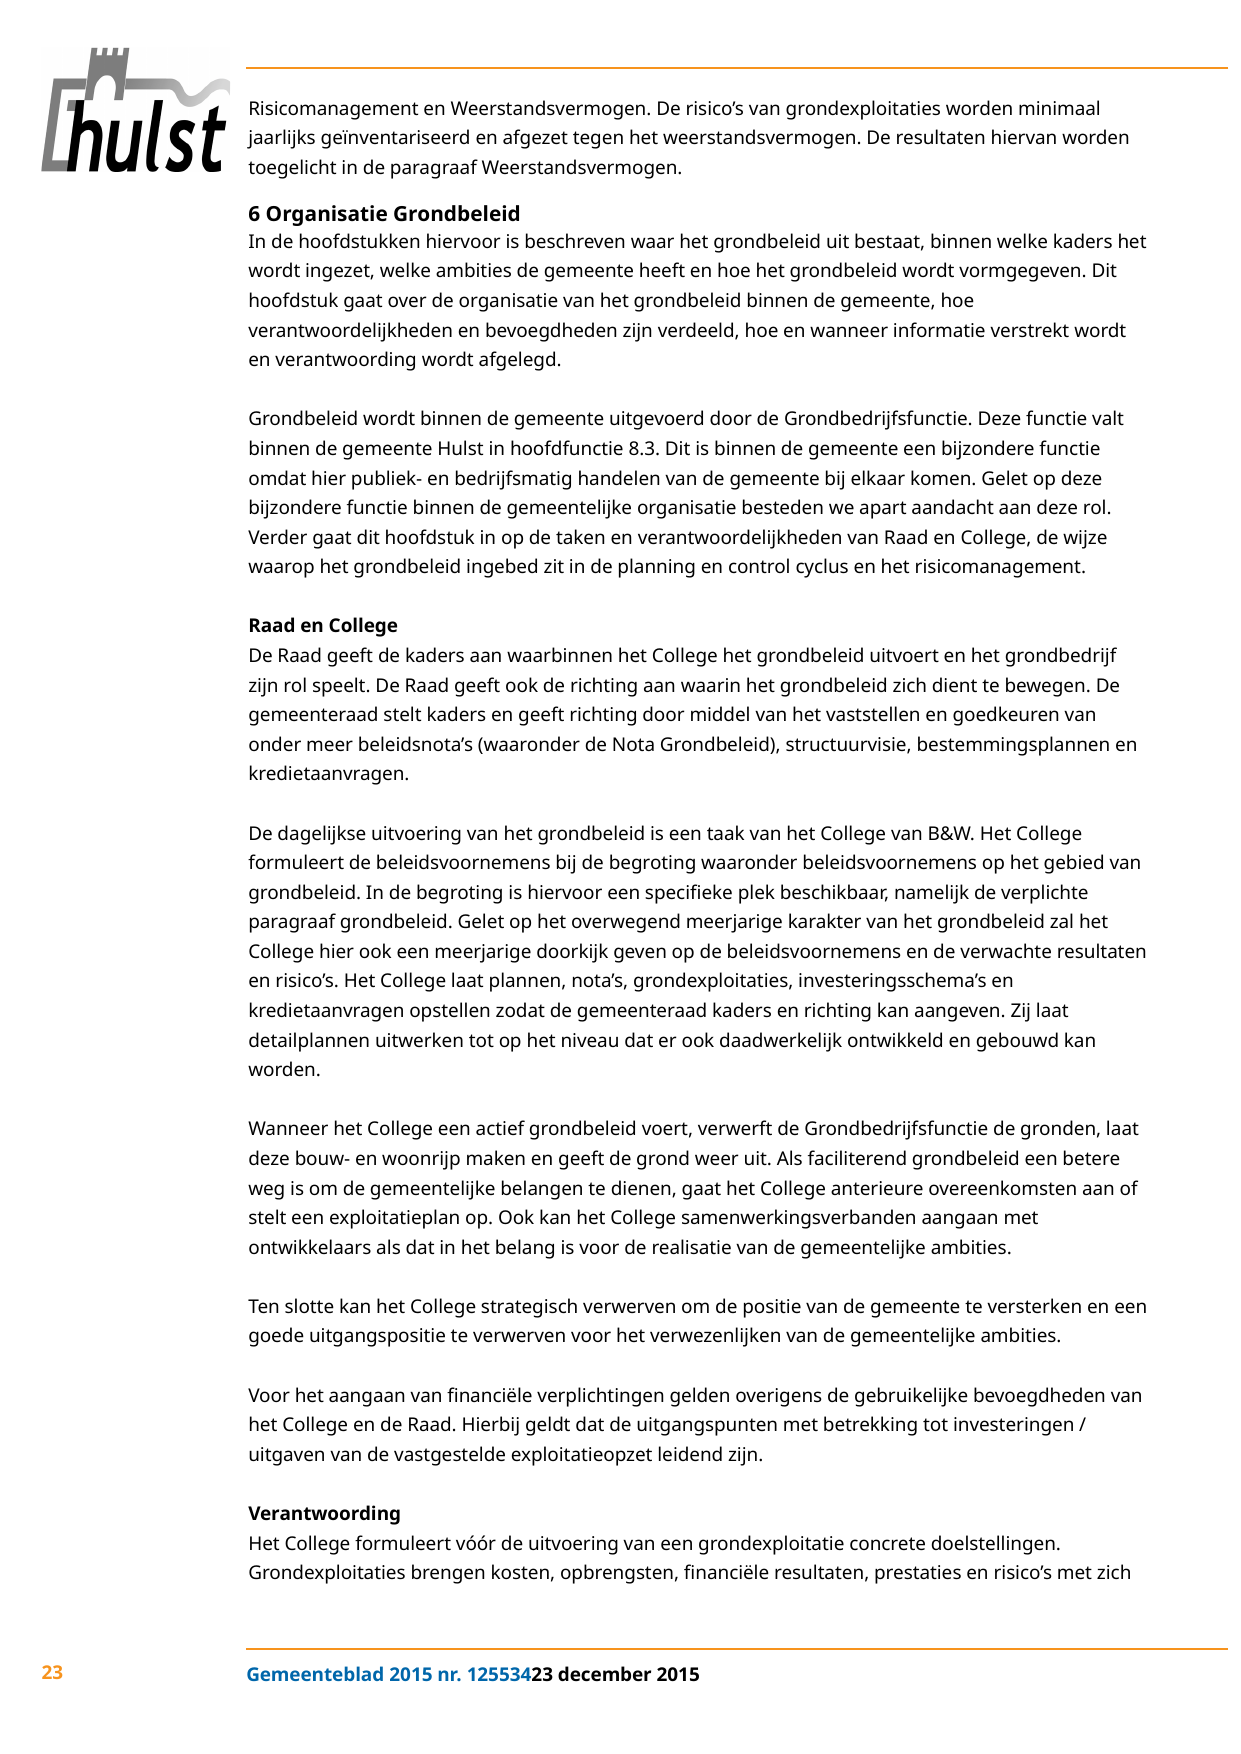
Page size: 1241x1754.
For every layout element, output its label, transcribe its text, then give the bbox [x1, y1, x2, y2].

text De dagelijkse uitvoering van het grondbeleid is een taak van het College van B&W. Het College formuleert de beleidsvoornemens bij de begroting waaronder beleidsvoornemens op het gebied van grondbeleid. In de begroting is hiervoor een specifieke plek beschikbaar, namelijk de verplichte paragraaf grondbeleid. Gelet op het overwegend meerjarige karakter van het grondbeleid zal het College hier ook een meerjarige doorkijk geven op de beleidsvoornemens en de verwachte resultaten en risico’s. Het College laat plannen, nota’s, grondexploitaties, investeringsschema’s en kredietaanvragen opstellen zodat de gemeenteraad kaders en richting kan aangeven. Zij laat detailplannen uitwerken tot op het niveau dat er ook daadwerkelijk ontwikkeld en gebouwd kan worden. [248, 820, 1152, 1082]
picture [41, 47, 231, 172]
text Grondbeleid wordt binnen de gemeente uitgevoerd door de Grondbedrijfsfunctie. Deze functie valt binnen de gemeente Hulst in hoofdfunctie 8.3. Dit is binnen de gemeente een bijzondere functie omdat hier publiek- en bedrijfsmatig handelen van de gemeente bij elkaar komen. Gelet op deze bijzondere functie binnen de gemeentelijke organisatie besteden we apart aandacht aan deze rol. Verder gaat dit hoofdstuk in op de taken en verantwoordelijkheden van Raad en College, de wijze waarop het grondbeleid ingebed zit in de planning en control cyclus en het risicomanagement. [248, 406, 1152, 579]
text In de hoofdstukken hiervoor is beschreven waar het grondbeleid uit bestaat, binnen welke kaders het wordt ingezet, welke ambities de gemeente heeft en hoe het grondbeleid wordt vormgegeven. Dit hoofdstuk gaat over de organisatie van het grondbeleid binnen de gemeente, hoe verantwoordelijkheden en bevoegdheden zijn verdeeld, hoe en wanneer informatie verstrekt wordt en verantwoording wordt afgelegd. [248, 228, 1152, 372]
text 6 Organisatie Grondbeleid [248, 199, 1152, 228]
text Risicomanagement en Weerstandsvermogen. De risico’s van grondexploitaties worden minimaal jaarlijks geïnventariseerd en afgezet tegen het weerstandsvermogen. De resultaten hiervan worden toegelicht in de paragraaf Weerstandsvermogen. [248, 95, 1152, 180]
text De Raad geeft de kaders aan waarbinnen het College het grondbeleid uitvoert en het grondbedrijf zijn rol speelt. De Raad geeft ook de richting aan waarin het grondbeleid zich dient te bewegen. De gemeenteraad stelt kaders en geeft richting door middel van het vaststellen en goedkeuren van onder meer beleidsnota’s (waaronder de Nota Grondbeleid), structuurvisie, bestemmingsplannen en kredietaanvragen. [248, 642, 1152, 786]
text Voor het aangaan van financiële verplichtingen gelden overigens de gebruikelijke bevoegdheden van het College en de Raad. Hierbij geldt dat de uitgangspunten met betrekking tot investeringen / uitgaven van de vastgestelde exploitatieopzet leidend zijn. [248, 1382, 1152, 1467]
text Raad en College [248, 613, 1152, 638]
text Wanneer het College een actief grondbeleid voert, verwerft de Grondbedrijfsfunctie de gronden, laat deze bouw- en woonrijp maken en geeft de grond weer uit. Als faciliterend grondbeleid een betere weg is om de gemeentelijke belangen te dienen, gaat het College anterieure overeenkomsten aan of stelt een exploitatieplan op. Ook kan het College samenwerkingsverbanden aangaan met ontwikkelaars als dat in het belang is voor de realisatie van de gemeentelijke ambities. [248, 1116, 1152, 1259]
text Ten slotte kan het College strategisch verwerven om de positie van de gemeente te versterken en een goede uitgangspositie te verwerven voor het verwezenlijken van de gemeentelijke ambities. [248, 1293, 1152, 1348]
text Het College formuleert vóór de uitvoering van een grondexploitatie concrete doelstellingen. Grondexploitaties brengen kosten, opbrengsten, financiële resultaten, prestaties en risico’s met zich [248, 1530, 1152, 1585]
text Verantwoording [248, 1500, 1152, 1526]
